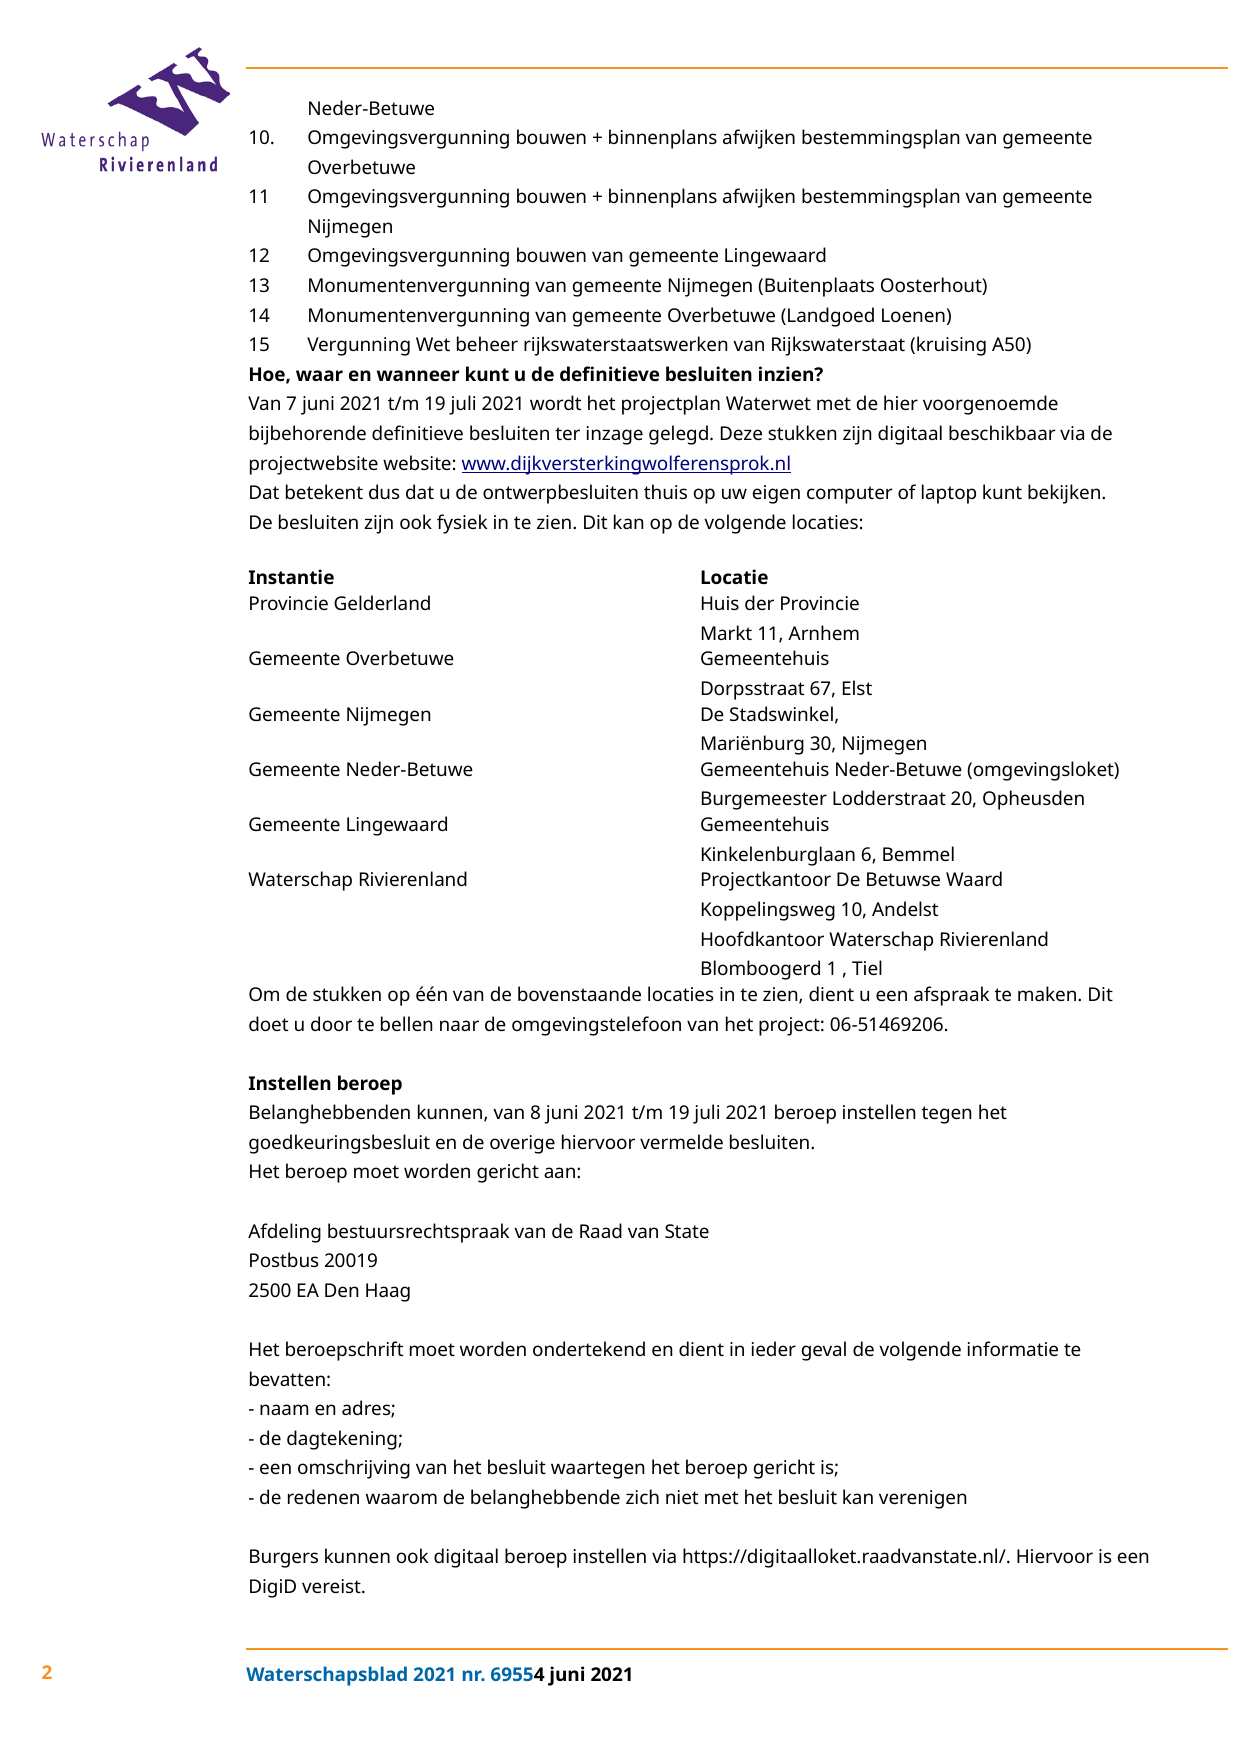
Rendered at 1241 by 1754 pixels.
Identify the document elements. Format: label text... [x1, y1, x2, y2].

text De besluiten zijn ook fysiek in te zien. Dit kan op de volgende locaties: [248, 509, 1152, 535]
text Instellen beroep [248, 1070, 1152, 1096]
text - de redenen waarom de belanghebbende zich niet met het besluit kan verenigen [248, 1484, 1152, 1510]
table_cell Provincie Gelderland [248, 590, 700, 645]
text Burgers kunnen ook digitaal beroep instellen via https://digitaalloket.raadvanstate.nl/. Hiervoor is een DigiD vereist. [248, 1543, 1152, 1599]
table_cell Huis der Provincie Markt 11, Arnhem [700, 590, 1152, 645]
text Van 7 juni 2021 t/m 19 juli 2021 wordt het projectplan Waterwet met de hier voorgenoemde bijbehorende definitieve besluiten ter inzage gelegd. Deze stukken zijn digitaal beschikbaar via de projectwebsite website: www.dijkversterkingwolferensprok.nl [248, 391, 1152, 476]
list Omgevingsvergunning bouwen + binnenplans afwijken bestemmingsplan van gemeente Nijmegen [248, 183, 1152, 239]
text - de dagtekening; [248, 1425, 1152, 1451]
list Neder-Betuwe [248, 95, 1152, 121]
text - naam en adres; [248, 1395, 1152, 1421]
table_cell De Stadswinkel, Mariënburg 30, Nijmegen [700, 701, 1152, 756]
table_cell Waterschap Rivierenland [248, 867, 700, 981]
text Hoe, waar en wanneer kunt u de definitieve besluiten inzien? [248, 361, 1152, 387]
table_cell Gemeentehuis Kinkelenburglaan 6, Bemmel [700, 811, 1152, 867]
table_header Instantie [248, 564, 700, 590]
table_cell Gemeente Lingewaard [248, 811, 700, 867]
picture [41, 47, 231, 172]
text Afdeling bestuursrechtspraak van de Raad van State [248, 1218, 1152, 1244]
list Monumentenvergunning van gemeente Nijmegen (Buitenplaats Oosterhout) [248, 272, 1152, 298]
text Om de stukken op één van de bovenstaande locaties in te zien, dient u een afspraak te maken. Dit doet u door te bellen naar de omgevingstelefoon van het project: 06-51469206. [248, 981, 1152, 1037]
list Monumentenvergunning van gemeente Overbetuwe (Landgoed Loenen) [248, 302, 1152, 328]
text Postbus 20019 [248, 1247, 1152, 1273]
list Omgevingsvergunning bouwen van gemeente Lingewaard [248, 243, 1152, 268]
list Vergunning Wet beheer rijkswaterstaatswerken van Rijkswaterstaat (kruising A50) [248, 331, 1152, 357]
text Het beroepschrift moet worden ondertekend en dient in ieder geval de volgende informatie te bevatten: [248, 1336, 1152, 1392]
text Belanghebbenden kunnen, van 8 juni 2021 t/m 19 juli 2021 beroep instellen tegen het goedkeuringsbesluit en de overige hiervoor vermelde besluiten. [248, 1099, 1152, 1155]
table_cell Projectkantoor De Betuwse Waard Koppelingsweg 10, Andelst Hoofdkantoor Waterschap Rivierenland Blomboogerd 1 , Tiel [700, 867, 1152, 981]
table_cell Gemeente Overbetuwe [248, 645, 700, 701]
text Dat betekent dus dat u de ontwerpbesluiten thuis op uw eigen computer of laptop kunt bekijken. [248, 479, 1152, 505]
text - een omschrijving van het besluit waartegen het beroep gericht is; [248, 1454, 1152, 1480]
text 2500 EA Den Haag [248, 1277, 1152, 1303]
table_cell Gemeente Neder-Betuwe [248, 756, 700, 811]
table_cell Gemeentehuis Dorpsstraat 67, Elst [700, 645, 1152, 701]
table_header Locatie [700, 564, 1152, 590]
table_cell Gemeentehuis Neder-Betuwe (omgevingsloket) Burgemeester Lodderstraat 20, Opheusden [700, 756, 1152, 811]
text Het beroep moet worden gericht aan: [248, 1159, 1152, 1184]
table_cell Gemeente Nijmegen [248, 701, 700, 756]
list Omgevingsvergunning bouwen + binnenplans afwijken bestemmingsplan van gemeente Overbetuwe [248, 124, 1152, 180]
